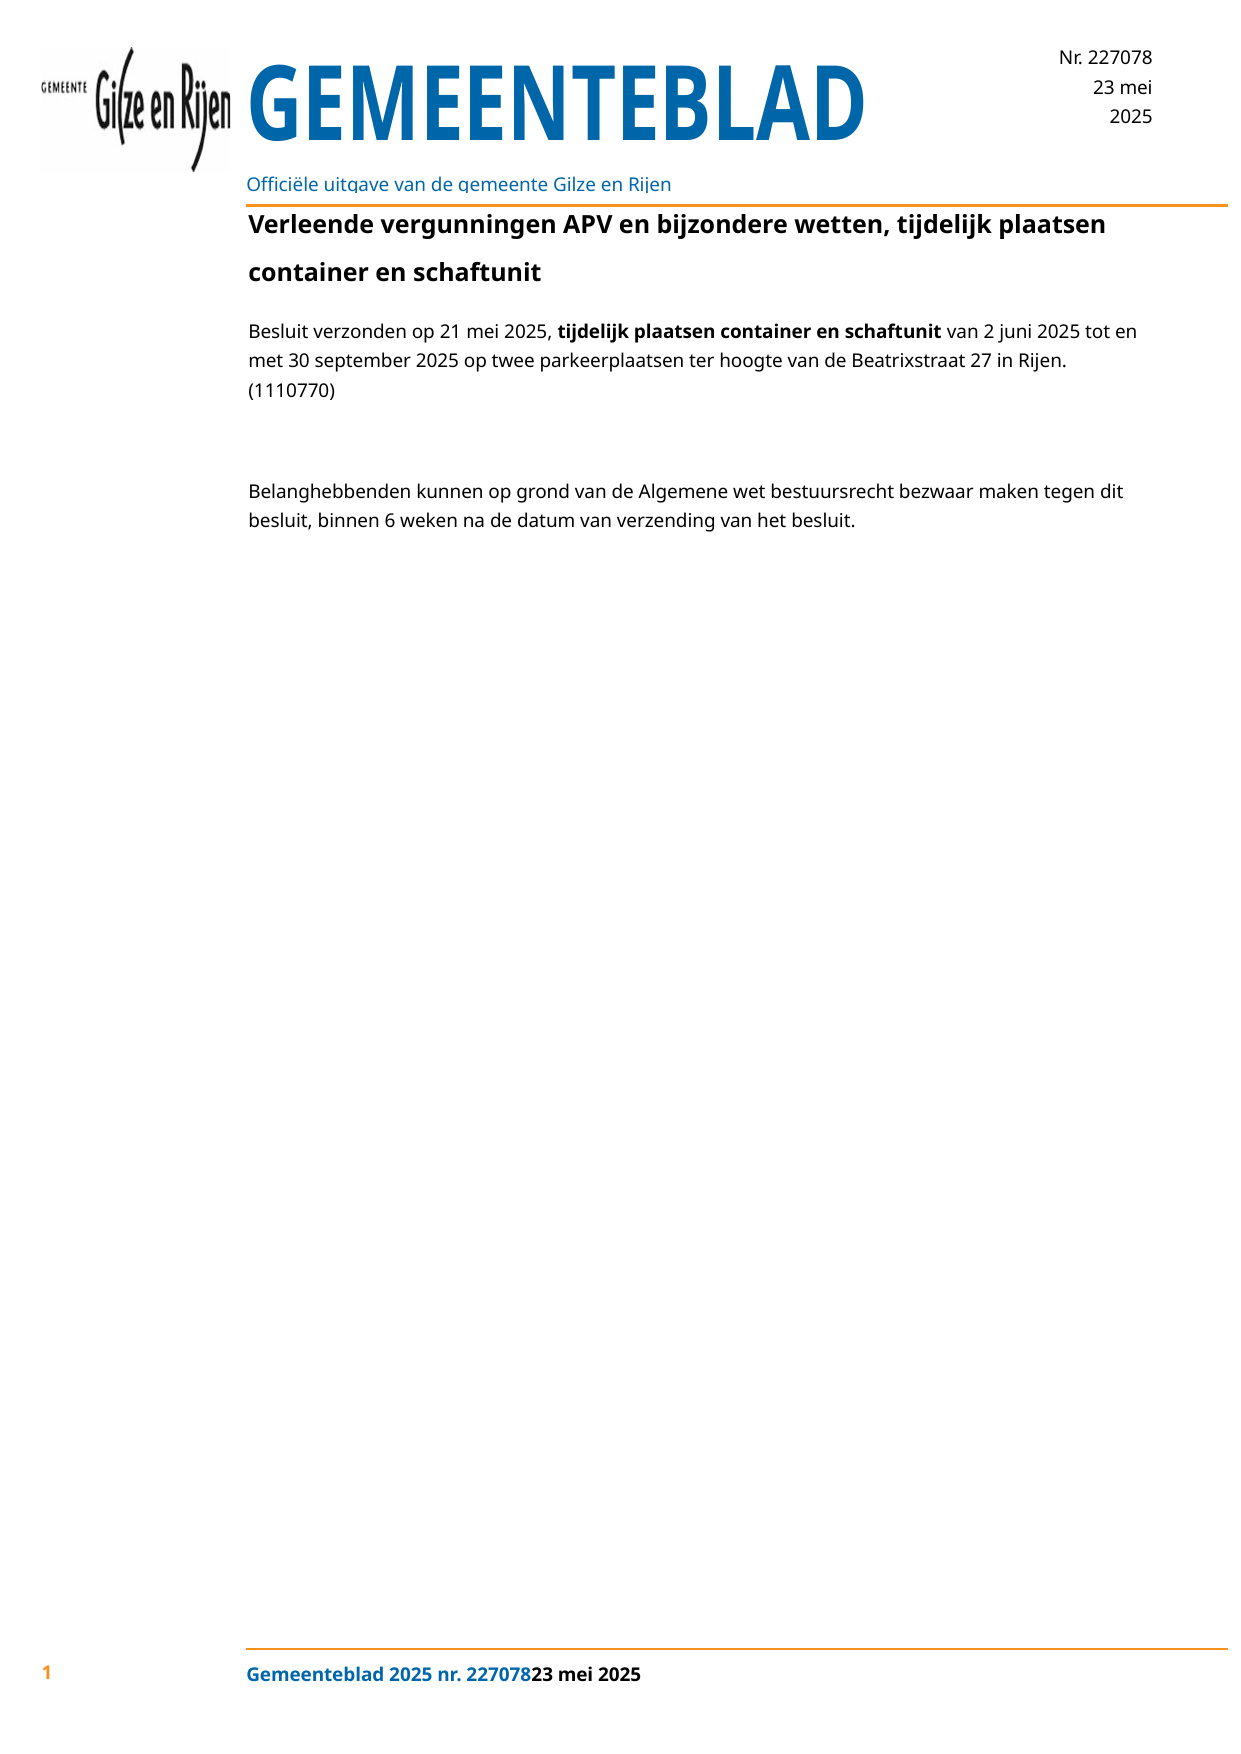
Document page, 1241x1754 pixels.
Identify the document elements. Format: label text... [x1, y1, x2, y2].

text Verleende vergunningen APV en bijzondere wetten, tijdelijk plaatsen container en schaftunit [248, 207, 1152, 288]
picture [41, 47, 231, 172]
text Besluit verzonden op 21 mei 2025, tijdelijk plaatsen container en schaftunit van 2 juni 2025 tot en met 30 september 2025 op twee parkeerplaatsen ter hoogte van de Beatrixstraat 27 in Rijen. (1110770) [248, 318, 1152, 403]
text Belanghebbenden kunnen op grond van de Algemene wet bestuursrecht bezwaar maken tegen dit besluit, binnen 6 weken na de datum van verzending van het besluit. [248, 478, 1152, 533]
